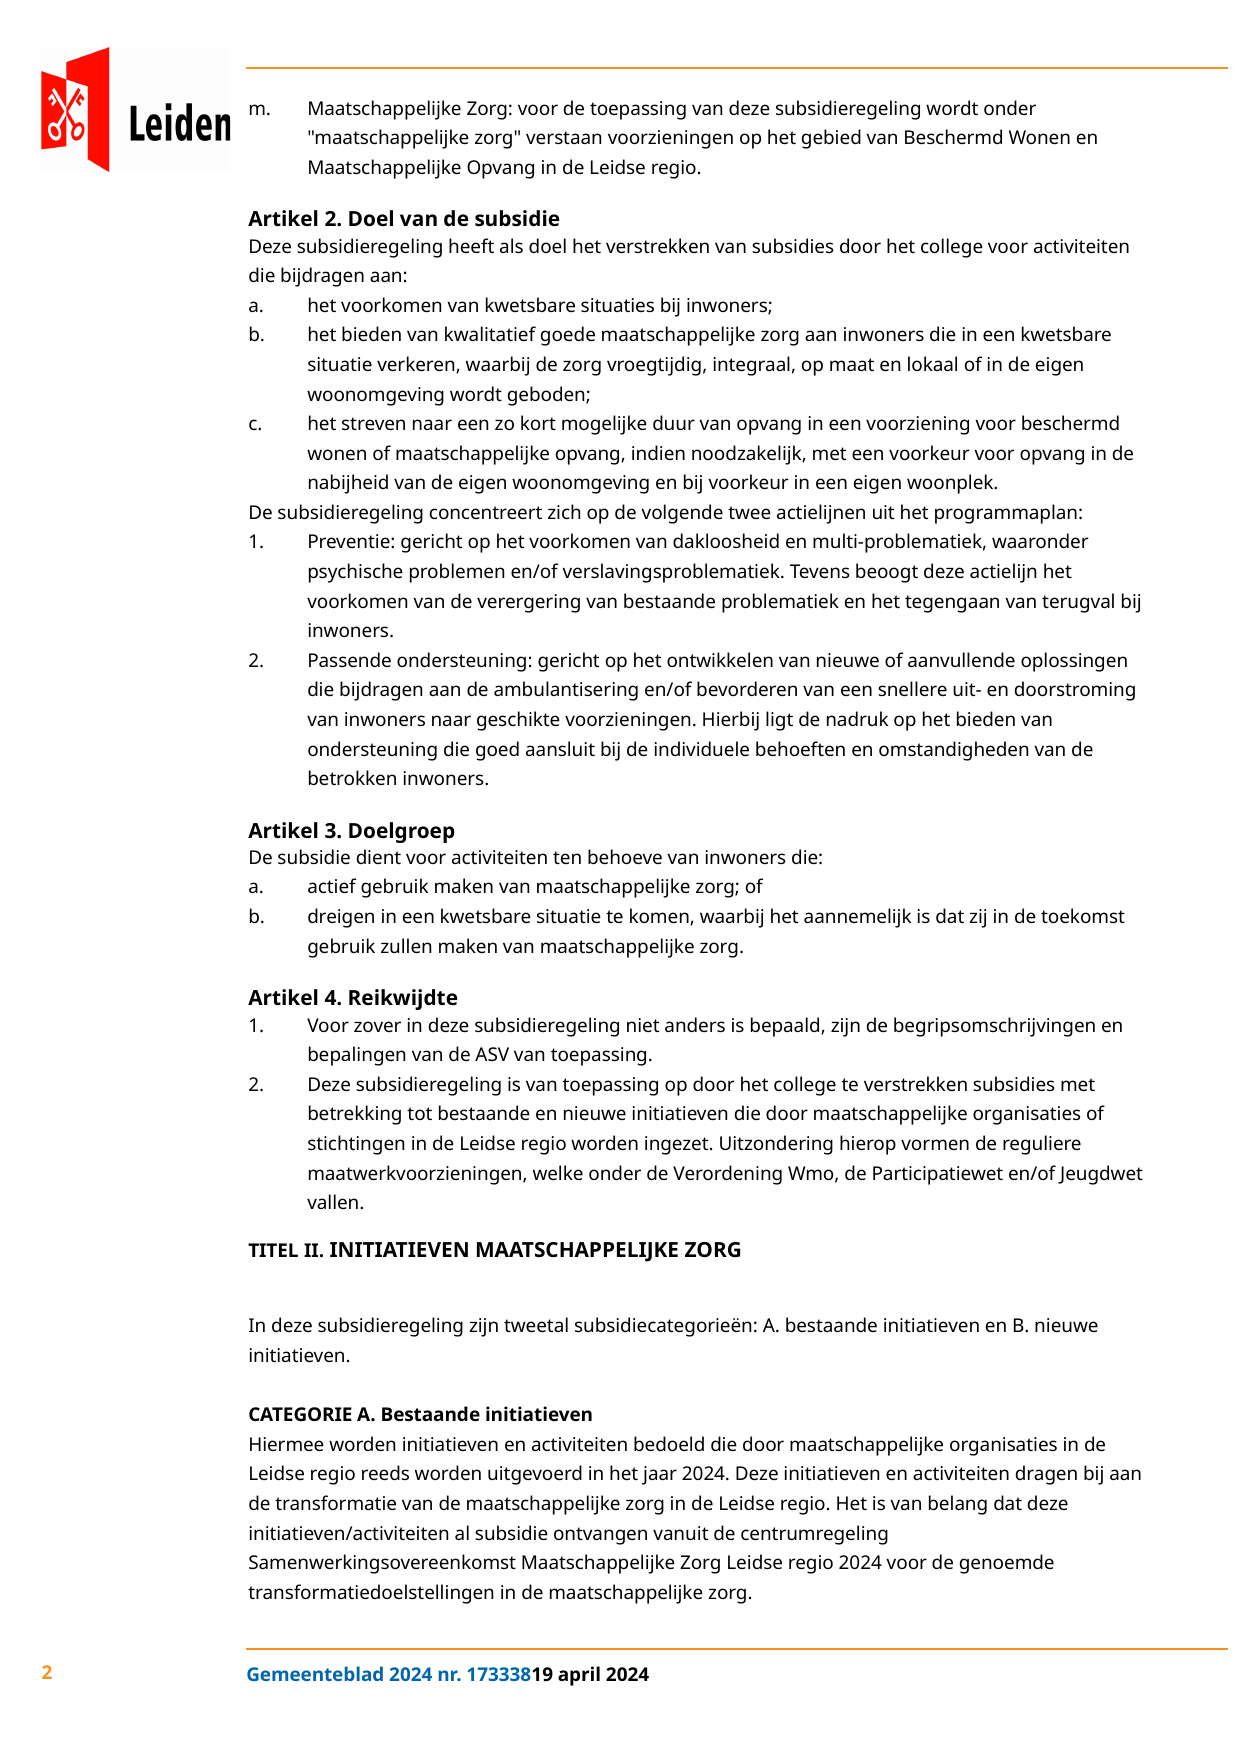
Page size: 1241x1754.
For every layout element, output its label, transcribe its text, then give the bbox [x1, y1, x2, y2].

list Deze subsidieregeling is van toepassing op door het college te verstrekken subsidies met betrekking tot bestaande en nieuwe initiatieven die door maatschappelijke organisaties of stichtingen in de Leidse regio worden ingezet. Uitzondering hierop vormen de reguliere maatwerkvoorzieningen, welke onder de Verordening Wmo, de Participatiewet en/of Jeugdwet vallen. [248, 1071, 1152, 1215]
text In deze subsidieregeling zijn tweetal subsidiecategorieën: A. bestaande initiatieven en B. nieuwe initiatieven. [248, 1313, 1152, 1368]
list Maatschappelijke Zorg: voor de toepassing van deze subsidieregeling wordt onder "maatschappelijke zorg" verstaan voorzieningen op het gebied van Beschermd Wonen en Maatschappelijke Opvang in de Leidse regio. [248, 95, 1152, 180]
list actief gebruik maken van maatschappelijke zorg; of [248, 874, 1152, 899]
text CATEGORIE A. Bestaande initiatieven [248, 1401, 1152, 1427]
list Passende ondersteuning: gericht op het ontwikkelen van nieuwe of aanvullende oplossingen die bijdragen aan de ambulantisering en/of bevorderen van een snellere uit- en doorstroming van inwoners naar geschikte voorzieningen. Hierbij ligt de nadruk op het bieden van ondersteuning die goed aansluit bij de individuele behoeften en omstandigheden van de betrokken inwoners. [248, 647, 1152, 791]
list Voor zover in deze subsidieregeling niet anders is bepaald, zijn de begripsomschrijvingen en bepalingen van de ASV van toepassing. [248, 1012, 1152, 1067]
list het voorkomen van kwetsbare situaties bij inwoners; [248, 292, 1152, 318]
text Artikel 4. Reikwijdte [248, 983, 1152, 1012]
text Hiermee worden initiatieven en activiteiten bedoeld die door maatschappelijke organisaties in de Leidse regio reeds worden uitgevoerd in het jaar 2024. Deze initiatieven en activiteiten dragen bij aan de transformatie van de maatschappelijke zorg in de Leidse regio. Het is van belang dat deze initiatieven/activiteiten al subsidie ontvangen vanuit de centrumregeling Samenwerkingsovereenkomst Maatschappelijke Zorg Leidse regio 2024 voor de genoemde transformatiedoelstellingen in de maatschappelijke zorg. [248, 1431, 1152, 1604]
text Deze subsidieregeling heeft als doel het verstrekken van subsidies door het college voor activiteiten die bijdragen aan: [248, 233, 1152, 288]
text De subsidieregeling concentreert zich op de volgende twee actielijnen uit het programmaplan: [248, 499, 1152, 525]
list Preventie: gericht op het voorkomen van dakloosheid en multi-problematiek, waaronder psychische problemen en/of verslavingsproblematiek. Tevens beoogt deze actielijn het voorkomen van de verergering van bestaande problematiek en het tegengaan van terugval bij inwoners. [248, 529, 1152, 643]
text Artikel 3. Doelgroep [248, 816, 1152, 844]
text Artikel 2. Doel van de subsidie [248, 204, 1152, 233]
list het bieden van kwalitatief goede maatschappelijke zorg aan inwoners die in een kwetsbare situatie verkeren, waarbij de zorg vroegtijdig, integraal, op maat en lokaal of in de eigen woonomgeving wordt geboden; [248, 322, 1152, 406]
list dreigen in een kwetsbare situatie te komen, waarbij het aannemelijk is dat zij in de toekomst gebruik zullen maken van maatschappelijke zorg. [248, 903, 1152, 959]
text TITEL II. INITIATIEVEN MAATSCHAPPELIJKE ZORG [248, 1235, 1152, 1263]
list het streven naar een zo kort mogelijke duur van opvang in een voorziening voor beschermd wonen of maatschappelijke opvang, indien noodzakelijk, met een voorkeur voor opvang in de nabijheid van de eigen woonomgeving en bij voorkeur in een eigen woonplek. [248, 410, 1152, 495]
picture [41, 47, 231, 172]
text De subsidie dient voor activiteiten ten behoeve van inwoners die: [248, 844, 1152, 870]
